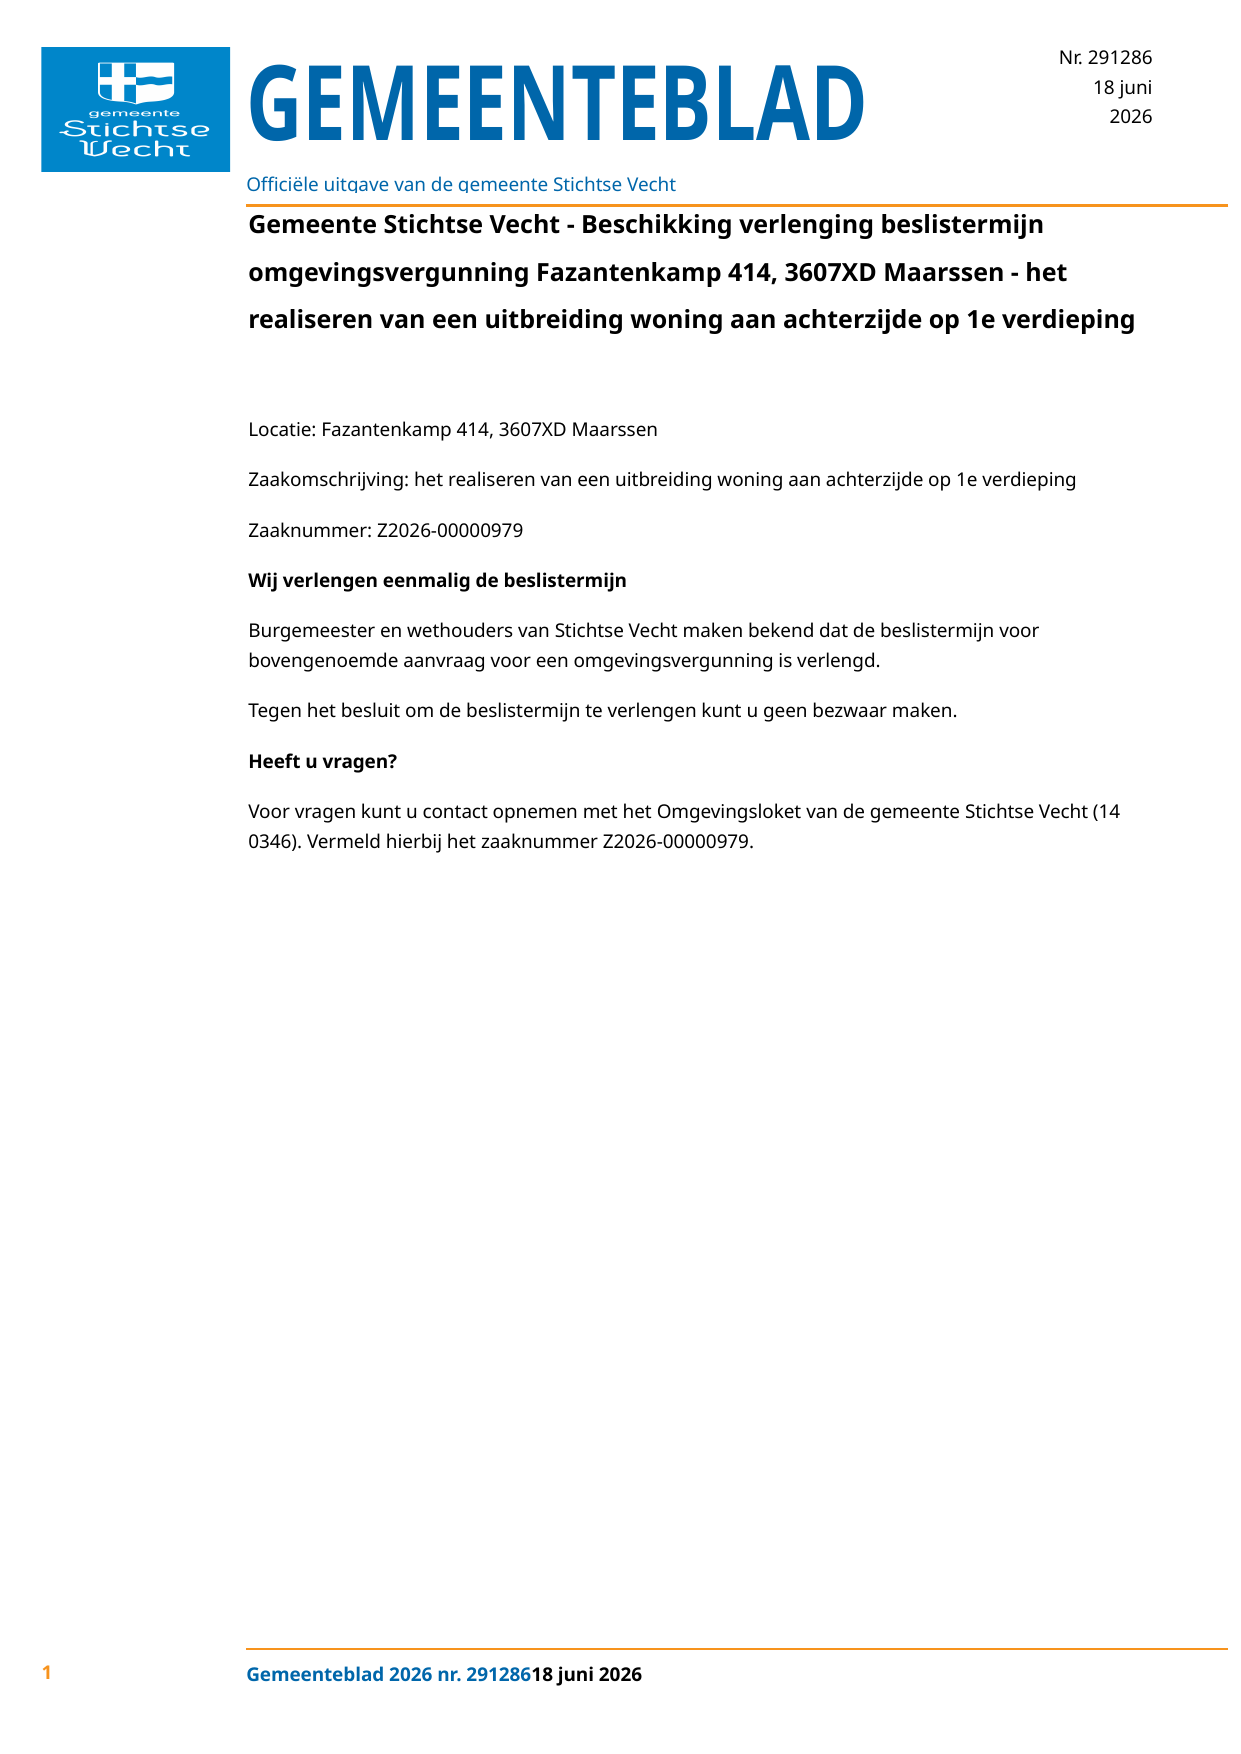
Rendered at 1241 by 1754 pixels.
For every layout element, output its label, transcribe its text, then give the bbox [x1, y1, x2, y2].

picture [99, 63, 135, 101]
text Tegen het besluit om de beslistermijn te verlengen kunt u geen bezwaar maken. [248, 698, 1152, 723]
text Zaakomschrijving: het realiseren van een uitbreiding woning aan achterzijde op 1e verdieping [248, 466, 1152, 492]
picture [137, 63, 174, 103]
text Locatie: Fazantenkamp 414, 3607XD Maarssen [248, 416, 1152, 442]
text Gemeente Stichtse Vecht - Beschikking verlenging beslistermijn omgevingsvergunning Fazantenkamp 414, 3607XD Maarssen - het realiseren van een uitbreiding woning aan achterzijde op 1e verdieping [248, 207, 1152, 336]
text Heeft u vragen? [248, 748, 1152, 774]
text Voor vragen kunt u contact opnemen met het Omgevingsloket van de gemeente Stichtse Vecht (14 0346). Vermeld hierbij het zaaknummer Z2026-00000979. [248, 798, 1152, 854]
text Zaaknummer: Z2026-00000979 [248, 517, 1152, 542]
text Burgemeester en wethouders van Stichtse Vecht maken bekend dat de beslistermijn voor bovengenoemde aanvraag voor een omgevingsvergunning is verlengd. [248, 618, 1152, 673]
text Wij verlengen eenmalig de beslistermijn [248, 567, 1152, 593]
